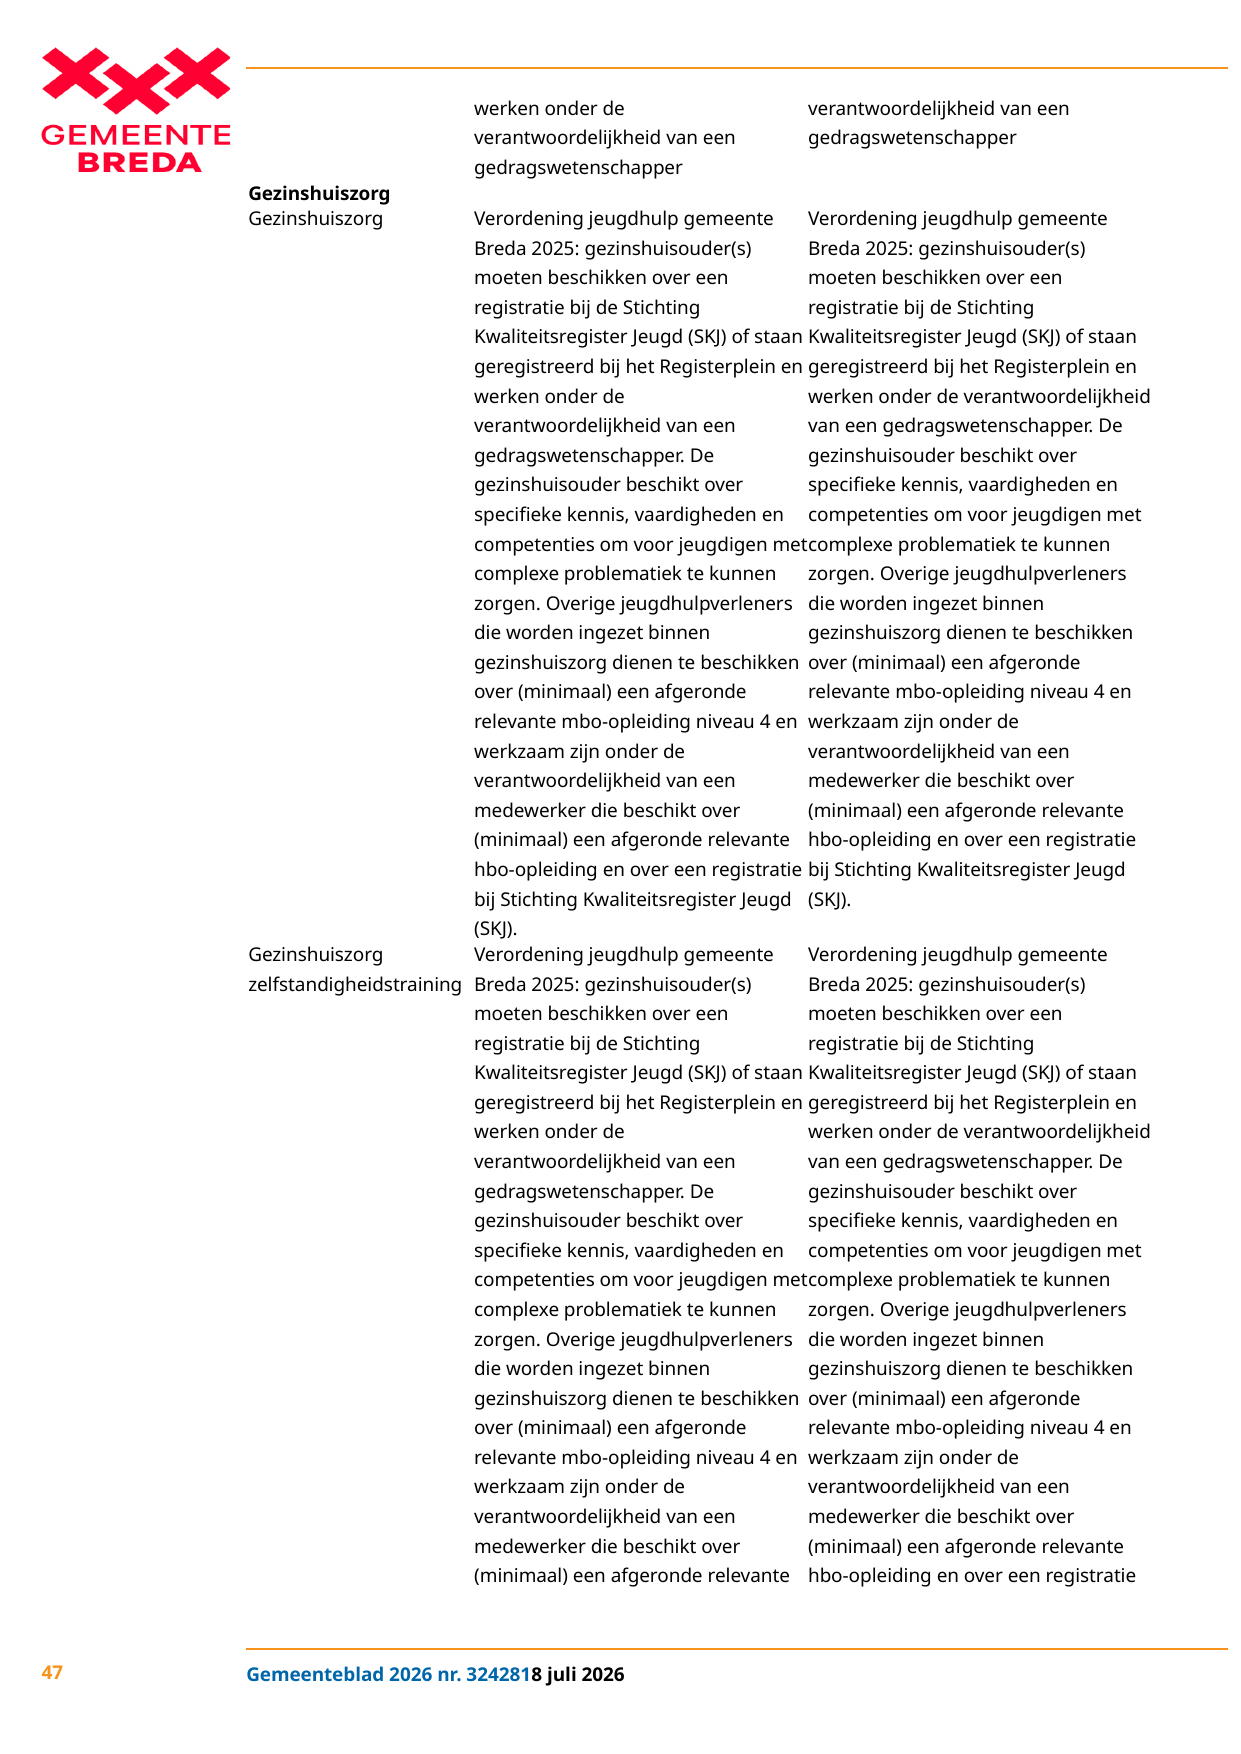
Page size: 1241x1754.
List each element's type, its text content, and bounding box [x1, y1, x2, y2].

table_cell Verordening jeugdhulp gemeente Breda 2025: gezinshuisouder(s) moeten beschikken over een registratie bij de Stichting Kwaliteitsregister Jeugd (SKJ) of staan geregistreerd bij het Registerplein en werken onder de verantwoordelijkheid van een gedragswetenschapper. De gezinshuisouder beschikt over specifieke kennis, vaardigheden en competenties om voor jeugdigen met complexe problematiek te kunnen zorgen. Overige jeugdhulpverleners die worden ingezet binnen gezinshuiszorg dienen te beschikken over (minimaal) een afgeronde relevante mbo-opleiding niveau 4 en werkzaam zijn onder de verantwoordelijkheid van een medewerker die beschikt over (minimaal) een afgeronde relevante hbo-opleiding en over een registratie [808, 941, 1152, 1588]
table_cell Verordening jeugdhulp gemeente Breda 2025: gezinshuisouder(s) moeten beschikken over een registratie bij de Stichting Kwaliteitsregister Jeugd (SKJ) of staan geregistreerd bij het Registerplein en werken onder de verantwoordelijkheid van een gedragswetenschapper. De gezinshuisouder beschikt over specifieke kennis, vaardigheden en competenties om voor jeugdigen met complexe problematiek te kunnen zorgen. Overige jeugdhulpverleners die worden ingezet binnen gezinshuiszorg dienen te beschikken over (minimaal) een afgeronde relevante mbo-opleiding niveau 4 en werkzaam zijn onder de verantwoordelijkheid van een medewerker die beschikt over (minimaal) een afgeronde relevante hbo-opleiding en over een registratie bij Stichting Kwaliteitsregister Jeugd (SKJ). [808, 205, 1152, 941]
table_cell [248, 95, 474, 180]
table_cell [808, 180, 1152, 205]
table_cell Verordening jeugdhulp gemeente Breda 2025: gezinshuisouder(s) moeten beschikken over een registratie bij de Stichting Kwaliteitsregister Jeugd (SKJ) of staan geregistreerd bij het Registerplein en werken onder de verantwoordelijkheid van een gedragswetenschapper. De gezinshuisouder beschikt over specifieke kennis, vaardigheden en competenties om voor jeugdigen met complexe problematiek te kunnen zorgen. Overige jeugdhulpverleners die worden ingezet binnen gezinshuiszorg dienen te beschikken over (minimaal) een afgeronde relevante mbo-opleiding niveau 4 en werkzaam zijn onder de verantwoordelijkheid van een medewerker die beschikt over (minimaal) een afgeronde relevante [474, 941, 808, 1588]
table_cell werken onder de verantwoordelijkheid van een gedragswetenschapper [474, 95, 808, 180]
table_cell Gezinshuiszorg [248, 205, 474, 941]
table_cell verantwoordelijkheid van een gedragswetenschapper [808, 95, 1152, 180]
table_cell Gezinshuiszorg [248, 180, 808, 205]
picture [41, 47, 231, 172]
table_cell Gezinshuiszorg zelfstandigheidstraining [248, 941, 474, 1588]
table_cell Verordening jeugdhulp gemeente Breda 2025: gezinshuisouder(s) moeten beschikken over een registratie bij de Stichting Kwaliteitsregister Jeugd (SKJ) of staan geregistreerd bij het Registerplein en werken onder de verantwoordelijkheid van een gedragswetenschapper. De gezinshuisouder beschikt over specifieke kennis, vaardigheden en competenties om voor jeugdigen met complexe problematiek te kunnen zorgen. Overige jeugdhulpverleners die worden ingezet binnen gezinshuiszorg dienen te beschikken over (minimaal) een afgeronde relevante mbo-opleiding niveau 4 en werkzaam zijn onder de verantwoordelijkheid van een medewerker die beschikt over (minimaal) een afgeronde relevante hbo-opleiding en over een registratie bij Stichting Kwaliteitsregister Jeugd (SKJ). [474, 205, 808, 941]
